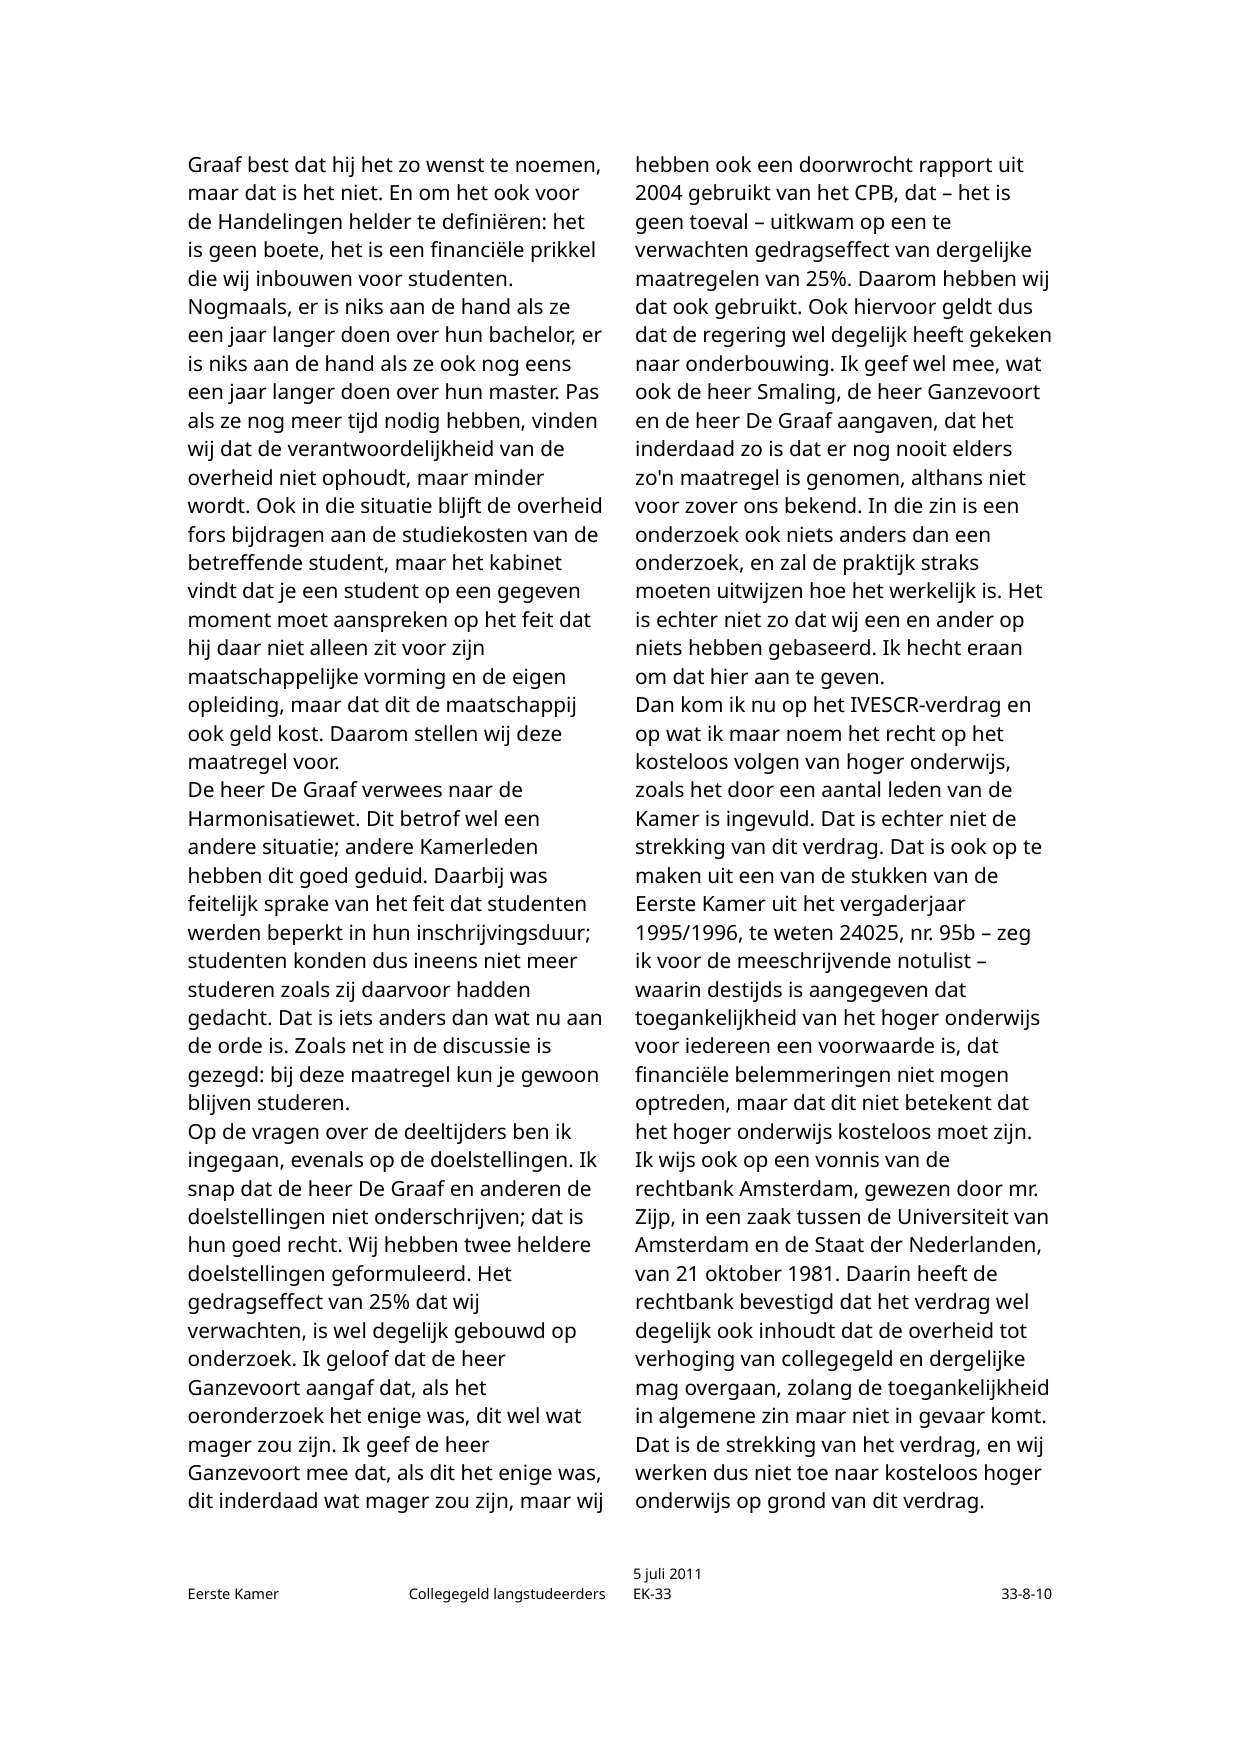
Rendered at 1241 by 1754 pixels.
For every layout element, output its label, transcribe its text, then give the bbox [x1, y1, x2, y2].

text De heer De Graaf verwees naar de Harmonisatiewet. Dit betrof wel een andere situatie; andere Kamerleden hebben dit goed geduid. Daarbij was feitelijk sprake van het feit dat studenten werden beperkt in hun inschrijvingsduur; studenten konden dus ineens niet meer studeren zoals zij daarvoor hadden gedacht. Dat is iets anders dan wat nu aan de orde is. Zoals net in de discussie is gezegd: bij deze maatregel kun je gewoon blijven studeren. [187, 776, 605, 1117]
text Op de vragen over de deeltijders ben ik ingegaan, evenals op de doelstellingen. Ik snap dat de heer De Graaf en anderen de doelstellingen niet onderschrijven; dat is hun goed recht. Wij hebben twee heldere doelstellingen geformuleerd. Het gedragseffect van 25% dat wij verwachten, is wel degelijk gebouwd op onderzoek. Ik geloof dat de heer Ganzevoort aangaf dat, als het oeronderzoek het enige was, dit wel wat mager zou zijn. Ik geef de heer Ganzevoort mee dat, als dit het enige was, dit inderdaad wat mager zou zijn, maar wij [187, 1117, 605, 1515]
text Graaf best dat hij het zo wenst te noemen, maar dat is het niet. En om het ook voor de Handelingen helder te definiëren: het is geen boete, het is een financiële prikkel die wij inbouwen voor studenten. Nogmaals, er is niks aan de hand als ze een jaar langer doen over hun bachelor, er is niks aan de hand als ze ook nog eens een jaar langer doen over hun master. Pas als ze nog meer tijd nodig hebben, vinden wij dat de verantwoordelijkheid van de overheid niet ophoudt, maar minder wordt. Ook in die situatie blijft de overheid fors bijdragen aan de studiekosten van de betreffende student, maar het kabinet vindt dat je een student op een gegeven moment moet aanspreken op het feit dat hij daar niet alleen zit voor zijn maatschappelijke vorming en de eigen opleiding, maar dat dit de maatschappij ook geld kost. Daarom stellen wij deze maatregel voor. [187, 150, 605, 776]
text Dan kom ik nu op het IVESCR-verdrag en op wat ik maar noem het recht op het kosteloos volgen van hoger onderwijs, zoals het door een aantal leden van de Kamer is ingevuld. Dat is echter niet de strekking van dit verdrag. Dat is ook op te maken uit een van de stukken van de Eerste Kamer uit het vergaderjaar 1995/1996, te weten 24025, nr. 95b – zeg ik voor de meeschrijvende notulist – waarin destijds is aangegeven dat toegankelijkheid van het hoger onderwijs voor iedereen een voorwaarde is, dat financiële belemmeringen niet mogen optreden, maar dat dit niet betekent dat het hoger onderwijs kosteloos moet zijn. Ik wijs ook op een vonnis van de rechtbank Amsterdam, gewezen door mr. Zijp, in een zaak tussen de Universiteit van Amsterdam en de Staat der Nederlanden, van 21 oktober 1981. Daarin heeft de rechtbank bevestigd dat het verdrag wel degelijk ook inhoudt dat de overheid tot verhoging van collegegeld en dergelijke mag overgaan, zolang de toegankelijkheid in algemene zin maar niet in gevaar komt. Dat is de strekking van het verdrag, en wij werken dus niet toe naar kosteloos hoger onderwijs op grond van dit verdrag. [635, 690, 1053, 1515]
text hebben ook een doorwrocht rapport uit 2004 gebruikt van het CPB, dat – het is geen toeval – uitkwam op een te verwachten gedragseffect van dergelijke maatregelen van 25%. Daarom hebben wij dat ook gebruikt. Ook hiervoor geldt dus dat de regering wel degelijk heeft gekeken naar onderbouwing. Ik geef wel mee, wat ook de heer Smaling, de heer Ganzevoort en de heer De Graaf aangaven, dat het inderdaad zo is dat er nog nooit elders zo'n maatregel is genomen, althans niet voor zover ons bekend. In die zin is een onderzoek ook niets anders dan een onderzoek, en zal de praktijk straks moeten uitwijzen hoe het werkelijk is. Het is echter niet zo dat wij een en ander op niets hebben gebaseerd. Ik hecht eraan om dat hier aan te geven. [635, 150, 1053, 690]
